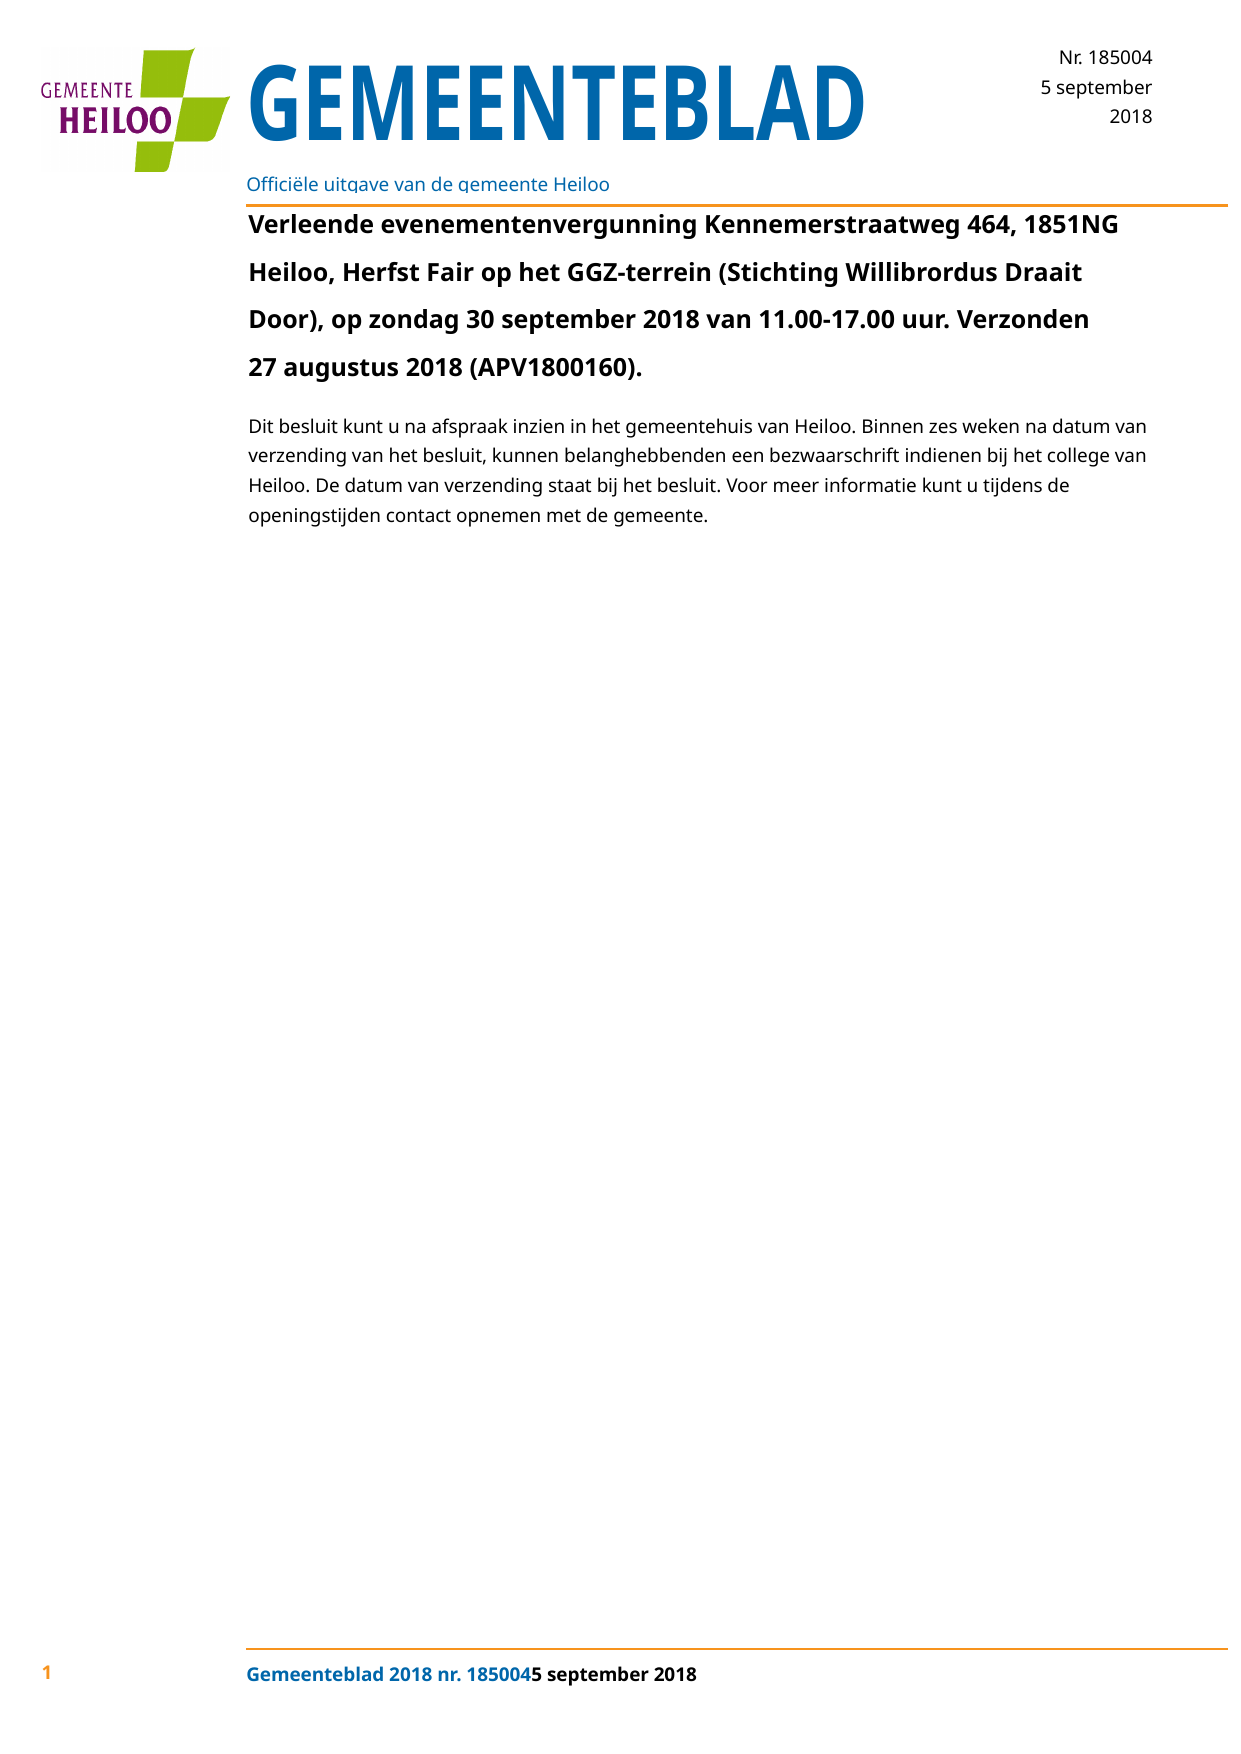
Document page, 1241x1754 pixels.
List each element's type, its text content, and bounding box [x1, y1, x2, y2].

text Verleende evenementenvergunning Kennemerstraatweg 464, 1851NG Heiloo, Herfst Fair op het GGZ-terrein (Stichting Willibrordus Draait Door), op zondag 30 september 2018 van 11.00-17.00 uur. Verzonden 27 augustus 2018 (APV1800160). [248, 207, 1152, 384]
text Dit besluit kunt u na afspraak inzien in het gemeentehuis van Heiloo. Binnen zes weken na datum van verzending van het besluit, kunnen belanghebbenden een bezwaarschrift indienen bij het college van Heiloo. De datum van verzending staat bij het besluit. Voor meer informatie kunt u tijdens de openingstijden contact opnemen met de gemeente. [248, 413, 1152, 528]
picture [41, 47, 231, 172]
